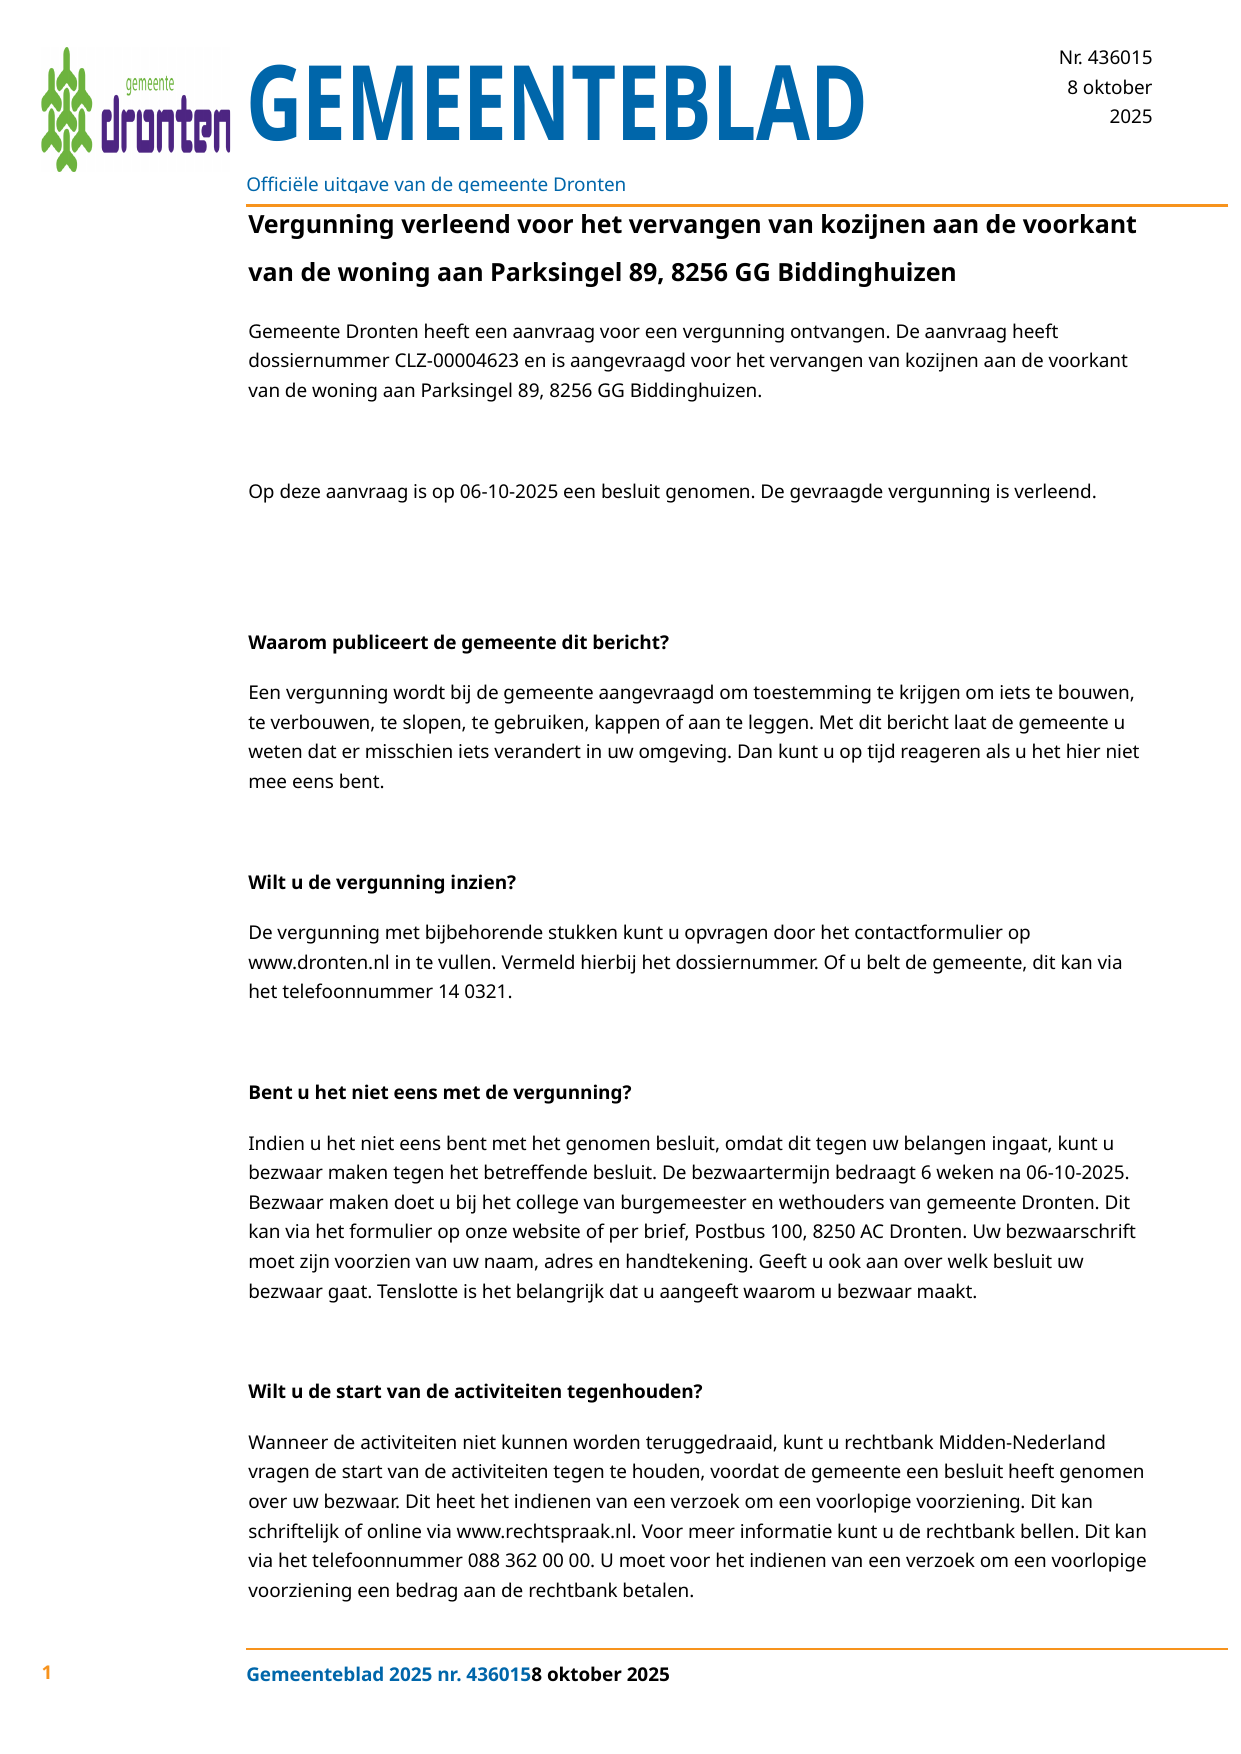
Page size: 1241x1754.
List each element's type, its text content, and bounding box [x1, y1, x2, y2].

text Wilt u de vergunning inzien? [248, 869, 1152, 895]
text Wanneer de activiteiten niet kunnen worden teruggedraaid, kunt u rechtbank Midden-Nederland vragen de start van de activiteiten tegen te houden, voordat de gemeente een besluit heeft genomen over uw bezwaar. Dit heet het indienen van een verzoek om een voorlopige voorziening. Dit kan schriftelijk of online via www.rechtspraak.nl. Voor meer informatie kunt u de rechtbank bellen. Dit kan via het telefoonnummer 088 362 00 00. U moet voor het indienen van een verzoek om een voorlopige voorziening een bedrag aan de rechtbank betalen. [248, 1429, 1152, 1603]
text Op deze aanvraag is op 06-10-2025 een besluit genomen. De gevraagde vergunning is verleend. [248, 478, 1152, 504]
text Een vergunning wordt bij de gemeente aangevraagd om toestemming te krijgen om iets te bouwen, te verbouwen, te slopen, te gebruiken, kappen of aan te leggen. Met dit bericht laat de gemeente u weten dat er misschien iets verandert in uw omgeving. Dan kunt u op tijd reageren als u het hier niet mee eens bent. [248, 679, 1152, 794]
text Waarom publiceert de gemeente dit bericht? [248, 629, 1152, 655]
text Indien u het niet eens bent met het genomen besluit, omdat dit tegen uw belangen ingaat, kunt u bezwaar maken tegen het betreffende besluit. De bezwaartermijn bedraagt 6 weken na 06-10-2025. Bezwaar maken doet u bij het college van burgemeester en wethouders van gemeente Dronten. Dit kan via het formulier op onze website of per brief, Postbus 100, 8250 AC Dronten. Uw bezwaarschrift moet zijn voorzien van uw naam, adres en handtekening. Geeft u ook aan over welk besluit uw bezwaar gaat. Tenslotte is het belangrijk dat u aangeeft waarom u bezwaar maakt. [248, 1130, 1152, 1304]
text Vergunning verleend voor het vervangen van kozijnen aan de voorkant van de woning aan Parksingel 89, 8256 GG Biddinghuizen [248, 207, 1152, 288]
text Gemeente Dronten heeft een aanvraag voor een vergunning ontvangen. De aanvraag heeft dossiernummer CLZ-00004623 en is aangevraagd voor het vervangen van kozijnen aan de voorkant van de woning aan Parksingel 89, 8256 GG Biddinghuizen. [248, 318, 1152, 403]
text Wilt u de start van de activiteiten tegenhouden? [248, 1379, 1152, 1404]
text De vergunning met bijbehorende stukken kunt u opvragen door het contactformulier op www.dronten.nl in te vullen. Vermeld hierbij het dossiernummer. Of u belt de gemeente, dit kan via het telefoonnummer 14 0321. [248, 919, 1152, 1004]
text Bent u het niet eens met de vergunning? [248, 1079, 1152, 1105]
picture [41, 47, 231, 172]
